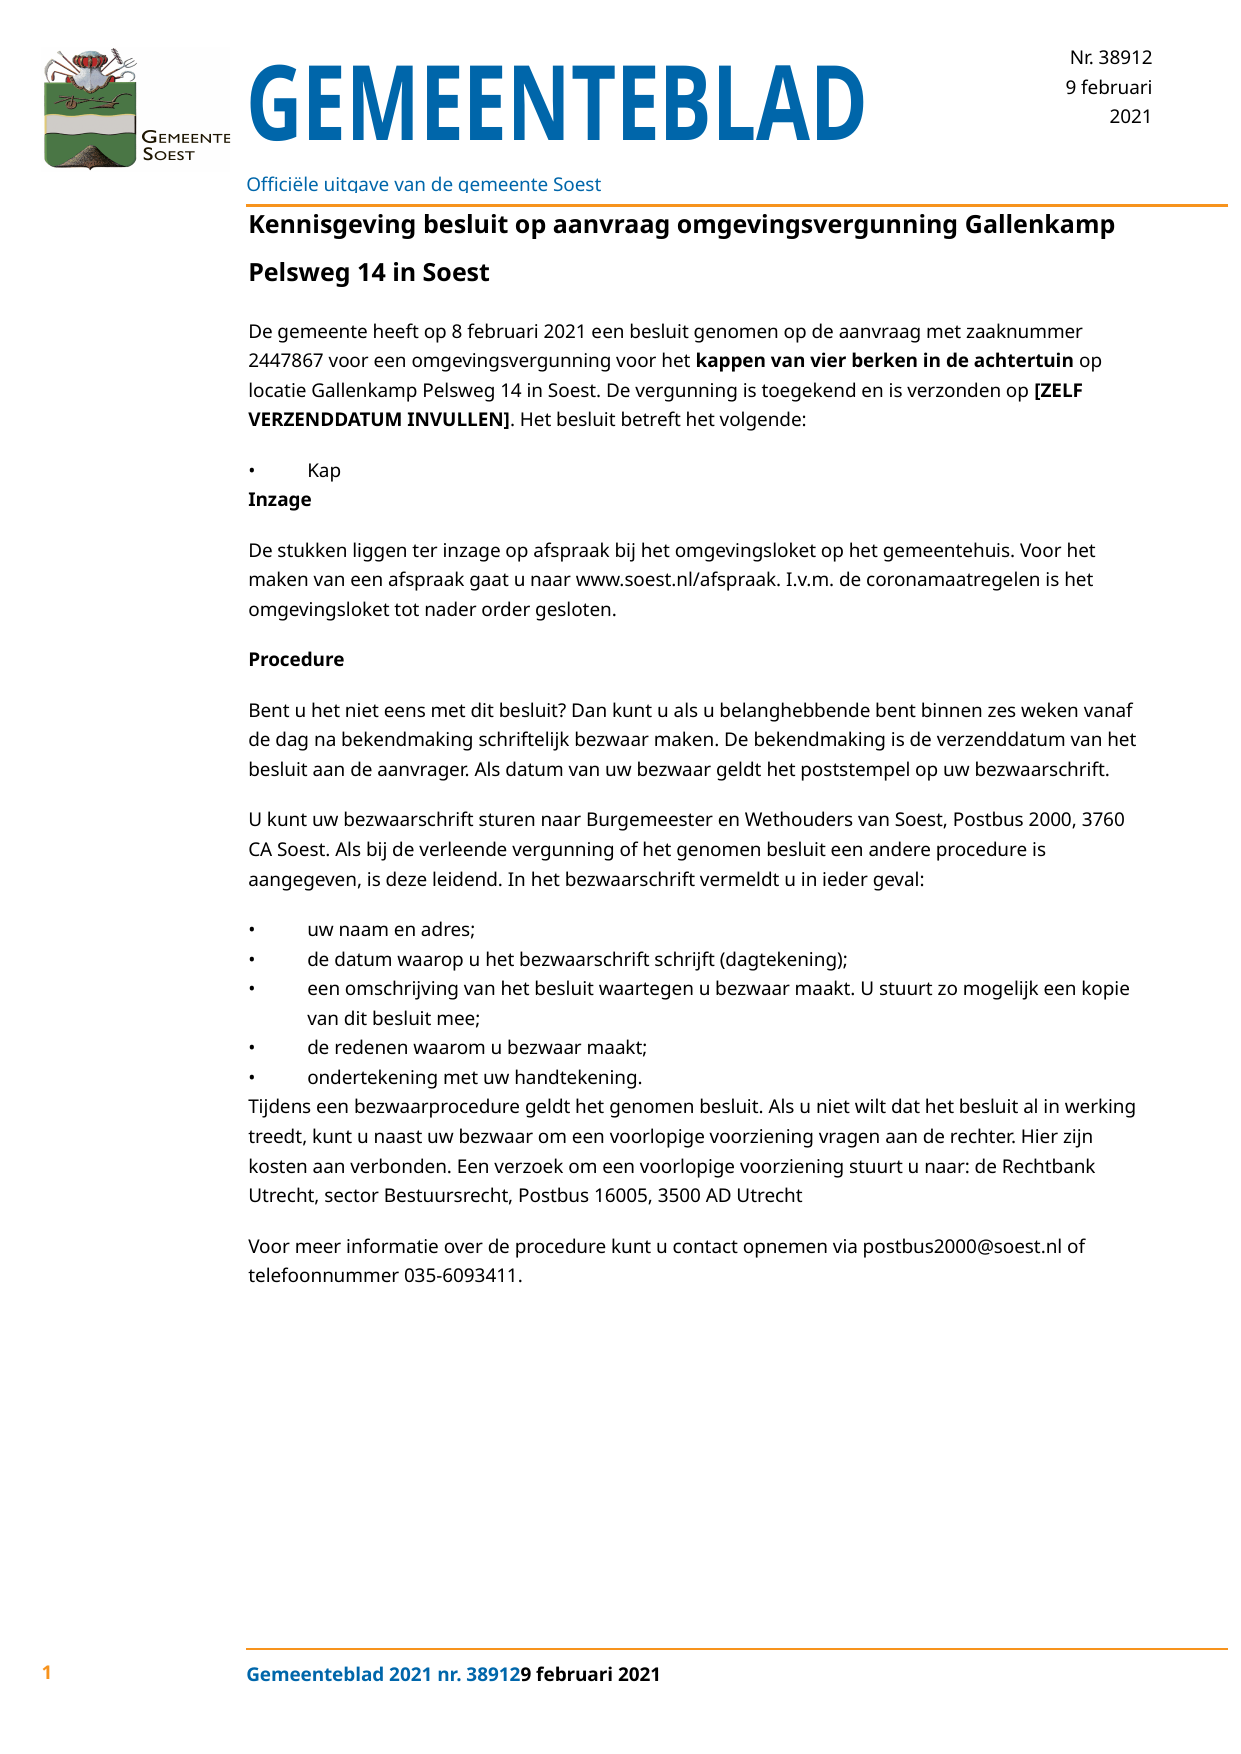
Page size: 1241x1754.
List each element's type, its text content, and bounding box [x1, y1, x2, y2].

text U kunt uw bezwaarschrift sturen naar Burgemeester en Wethouders van Soest, Postbus 2000, 3760 CA Soest. Als bij de verleende vergunning of het genomen besluit een andere procedure is aangegeven, is deze leidend. In het bezwaarschrift vermeldt u in ieder geval: [248, 807, 1152, 892]
text Voor meer informatie over de procedure kunt u contact opnemen via postbus2000@soest.nl of telefoonnummer 035-6093411. [248, 1233, 1152, 1288]
text Inzage [248, 487, 1152, 512]
list Kap [248, 457, 1152, 483]
text Procedure [248, 647, 1152, 672]
text De gemeente heeft op 8 februari 2021 een besluit genomen op de aanvraag met zaaknummer 2447867 voor een omgevingsvergunning voor het kappen van vier berken in de achtertuin op locatie Gallenkamp Pelsweg 14 in Soest. De vergunning is toegekend en is verzonden op [ZELF VERZENDDATUM INVULLEN]. Het besluit betreft het volgende: [248, 318, 1152, 432]
picture [41, 47, 231, 172]
text Kennisgeving besluit op aanvraag omgevingsvergunning Gallenkamp Pelsweg 14 in Soest [248, 207, 1152, 288]
text Bent u het niet eens met dit besluit? Dan kunt u als u belanghebbende bent binnen zes weken vanaf de dag na bekendmaking schriftelijk bezwaar maken. De bekendmaking is de verzenddatum van het besluit aan de aanvrager. Als datum van uw bezwaar geldt het poststempel op uw bezwaarschrift. [248, 697, 1152, 782]
list de datum waarop u het bezwaarschrift schrijft (dagtekening); [248, 946, 1152, 972]
list ondertekening met uw handtekening. [248, 1064, 1152, 1090]
list de redenen waarom u bezwaar maakt; [248, 1034, 1152, 1060]
text De stukken liggen ter inzage op afspraak bij het omgevingsloket op het gemeentehuis. Voor het maken van een afspraak gaat u naar www.soest.nl/afspraak. I.v.m. de coronamaatregelen is het omgevingsloket tot nader order gesloten. [248, 537, 1152, 622]
list uw naam en adres; [248, 916, 1152, 942]
list een omschrijving van het besluit waartegen u bezwaar maakt. U stuurt zo mogelijk een kopie van dit besluit mee; [248, 975, 1152, 1031]
text Tijdens een bezwaarprocedure geldt het genomen besluit. Als u niet wilt dat het besluit al in werking treedt, kunt u naast uw bezwaar om een voorlopige voorziening vragen aan de rechter. Hier zijn kosten aan verbonden. Een verzoek om een voorlopige voorziening stuurt u naar: de Rechtbank Utrecht, sector Bestuursrecht, Postbus 16005, 3500 AD Utrecht [248, 1094, 1152, 1208]
